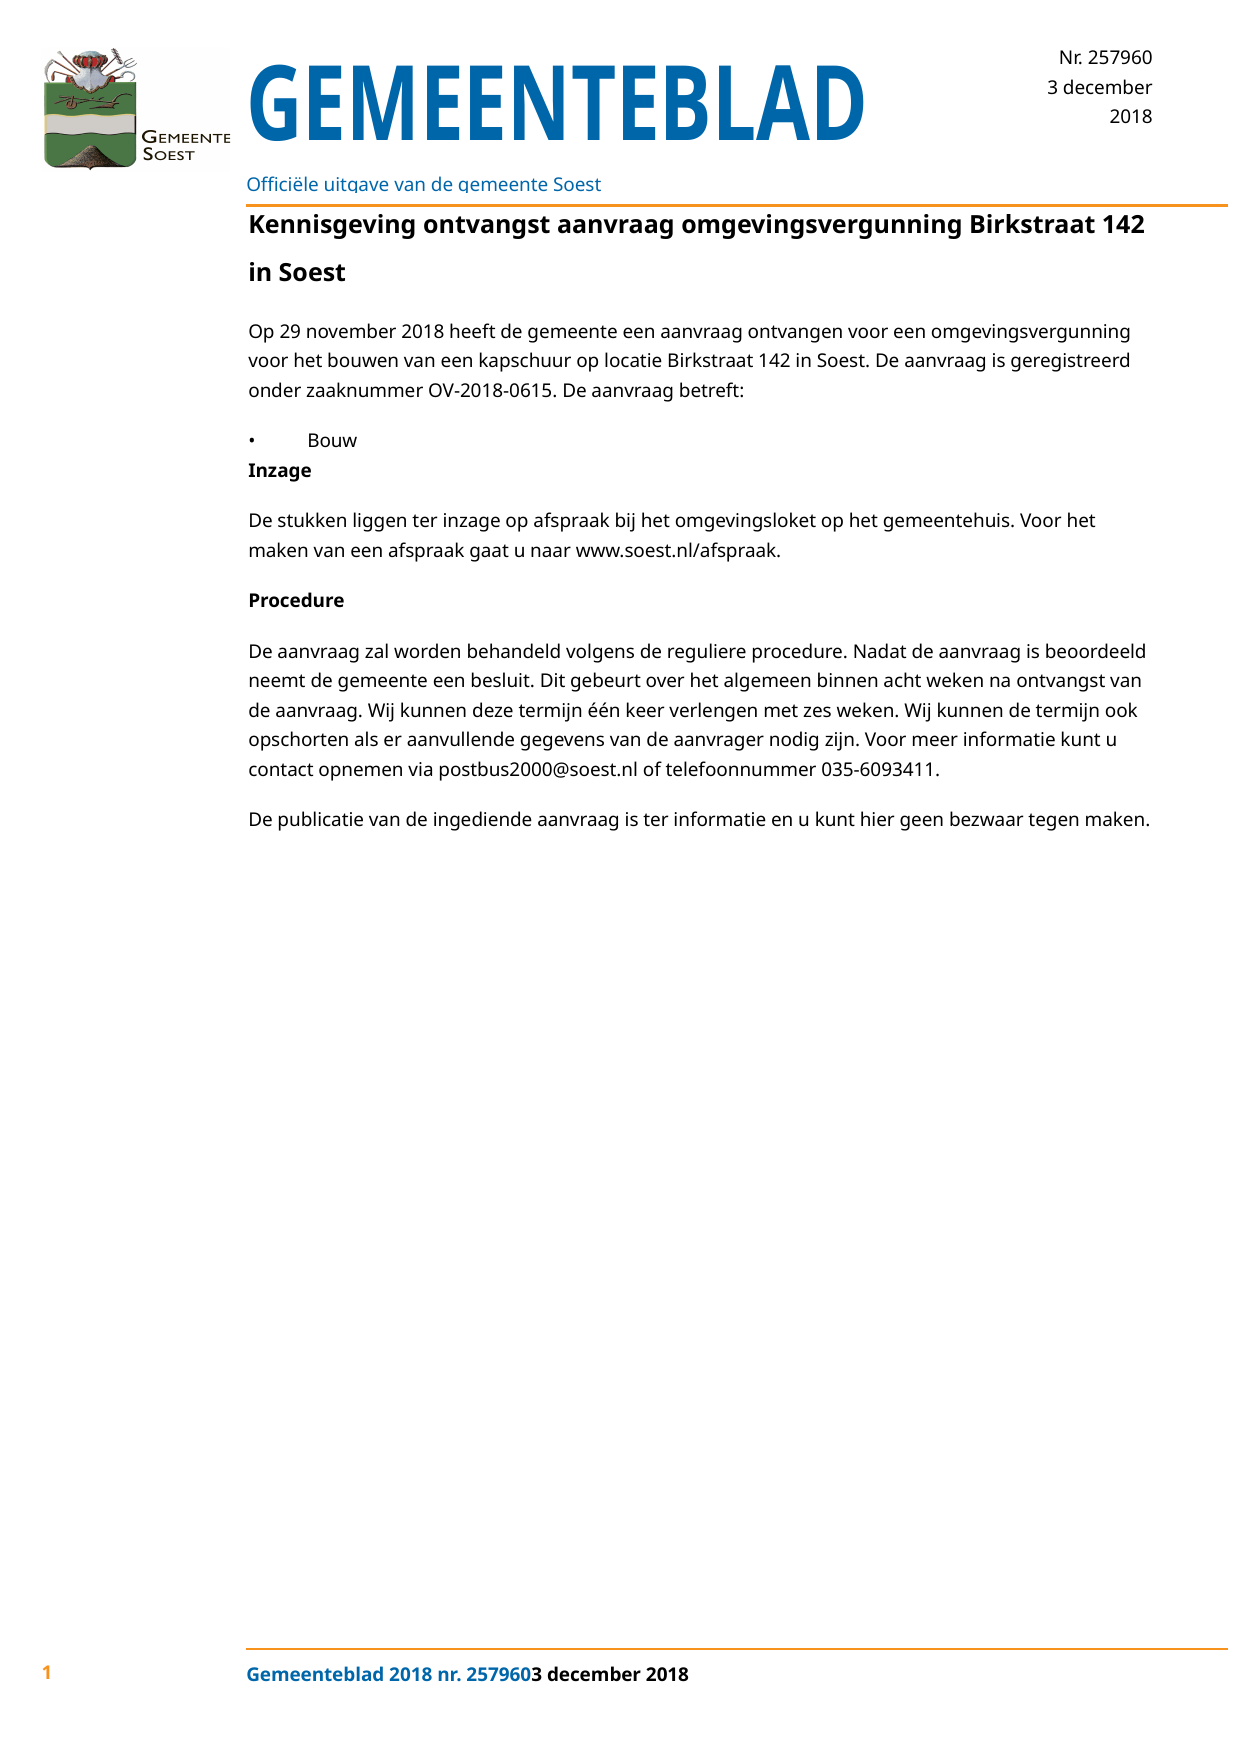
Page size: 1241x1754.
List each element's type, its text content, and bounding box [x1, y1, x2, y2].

text De publicatie van de ingediende aanvraag is ter informatie en u kunt hier geen bezwaar tegen maken. [248, 807, 1152, 832]
text De stukken liggen ter inzage op afspraak bij het omgevingsloket op het gemeentehuis. Voor het maken van een afspraak gaat u naar www.soest.nl/afspraak. [248, 507, 1152, 563]
list Bouw [248, 427, 1152, 453]
picture [41, 47, 231, 172]
text Inzage [248, 457, 1152, 483]
text De aanvraag zal worden behandeld volgens de reguliere procedure. Nadat de aanvraag is beoordeeld neemt de gemeente een besluit. Dit gebeurt over het algemeen binnen acht weken na ontvangst van de aanvraag. Wij kunnen deze termijn één keer verlengen met zes weken. Wij kunnen de termijn ook opschorten als er aanvullende gegevens van de aanvrager nodig zijn. Voor meer informatie kunt u contact opnemen via postbus2000@soest.nl of telefoonnummer 035-6093411. [248, 638, 1152, 782]
text Kennisgeving ontvangst aanvraag omgevingsvergunning Birkstraat 142 in Soest [248, 207, 1152, 288]
text Op 29 november 2018 heeft de gemeente een aanvraag ontvangen voor een omgevingsvergunning voor het bouwen van een kapschuur op locatie Birkstraat 142 in Soest. De aanvraag is geregistreerd onder zaaknummer OV-2018-0615. De aanvraag betreft: [248, 318, 1152, 403]
text Procedure [248, 587, 1152, 613]
